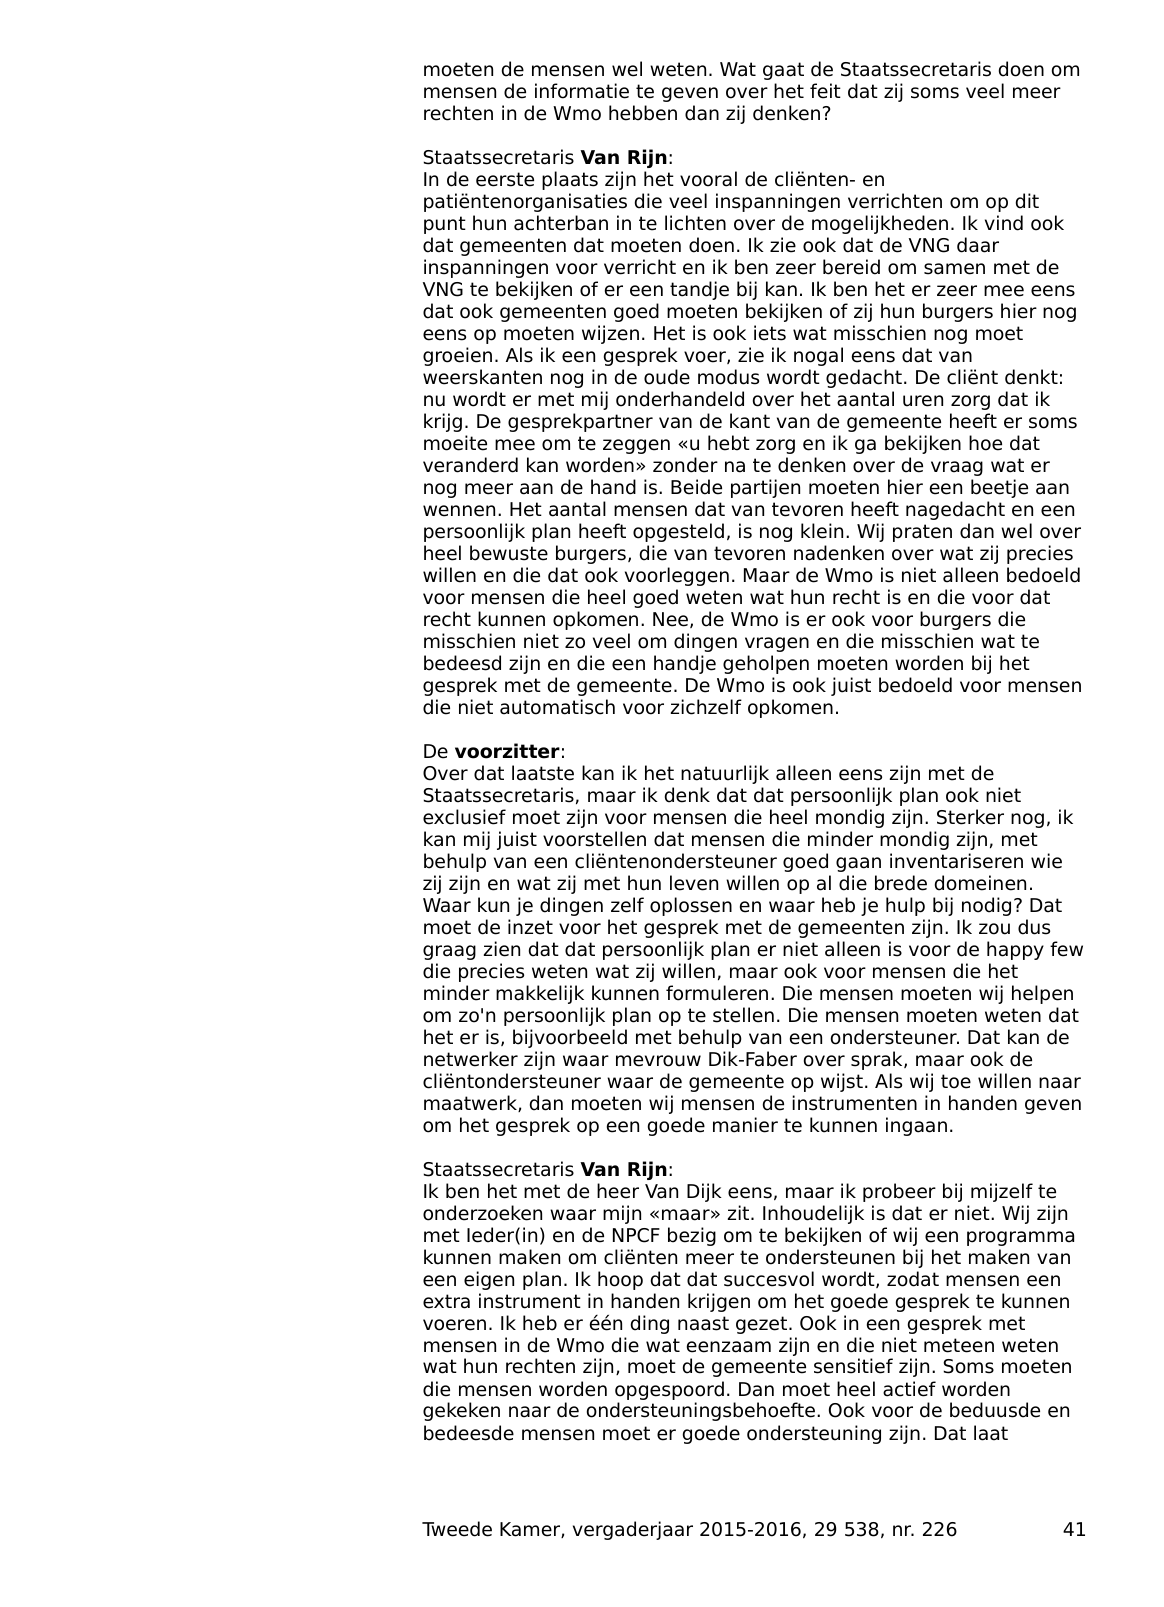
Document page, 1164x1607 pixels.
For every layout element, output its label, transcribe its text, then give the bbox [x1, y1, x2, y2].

text Ik ben het met de heer Van Dijk eens, maar ik probeer bij mijzelf te onderzoeken waar mijn «maar» zit. Inhoudelijk is dat er niet. Wij zijn met Ieder(in) en de NPCF bezig om te bekijken of wij een programma kunnen maken om cliënten meer te ondersteunen bij het maken van een eigen plan. Ik hoop dat dat succesvol wordt, zodat mensen een extra instrument in handen krijgen om het goede gesprek te kunnen voeren. Ik heb er één ding naast gezet. Ook in een gesprek met mensen in de Wmo die wat eenzaam zijn en die niet meteen weten wat hun rechten zijn, moet de gemeente sensitief zijn. Soms moeten die mensen worden opgespoord. Dan moet heel actief worden gekeken naar de ondersteuningsbehoefte. Ook voor de beduusde en bedeesde mensen moet er goede ondersteuning zijn. Dat laat [422, 1181, 1087, 1444]
text Over dat laatste kan ik het natuurlijk alleen eens zijn met de Staatssecretaris, maar ik denk dat dat persoonlijk plan ook niet exclusief moet zijn voor mensen die heel mondig zijn. Sterker nog, ik kan mij juist voorstellen dat mensen die minder mondig zijn, met behulp van een cliëntenondersteuner goed gaan inventariseren wie zij zijn en wat zij met hun leven willen op al die brede domeinen. Waar kun je dingen zelf oplossen en waar heb je hulp bij nodig? Dat moet de inzet voor het gesprek met de gemeenten zijn. Ik zou dus graag zien dat dat persoonlijk plan er niet alleen is voor de happy few die precies weten wat zij willen, maar ook voor mensen die het minder makkelijk kunnen formuleren. Die mensen moeten wij helpen om zo'n persoonlijk plan op te stellen. Die mensen moeten weten dat het er is, bijvoorbeeld met behulp van een ondersteuner. Dat kan de netwerker zijn waar mevrouw Dik-Faber over sprak, maar ook de cliëntondersteuner waar de gemeente op wijst. Als wij toe willen naar maatwerk, dan moeten wij mensen de instrumenten in handen geven om het gesprek op een goede manier te kunnen ingaan. [422, 763, 1087, 1136]
text De voorzitter: [422, 741, 1087, 763]
text Staatssecretaris Van Rijn: [422, 1159, 1087, 1181]
text In de eerste plaats zijn het vooral de cliënten- en patiëntenorganisaties die veel inspanningen verrichten om op dit punt hun achterban in te lichten over de mogelijkheden. Ik vind ook dat gemeenten dat moeten doen. Ik zie ook dat de VNG daar inspanningen voor verricht en ik ben zeer bereid om samen met de VNG te bekijken of er een tandje bij kan. Ik ben het er zeer mee eens dat ook gemeenten goed moeten bekijken of zij hun burgers hier nog eens op moeten wijzen. Het is ook iets wat misschien nog moet groeien. Als ik een gesprek voer, zie ik nogal eens dat van weerskanten nog in de oude modus wordt gedacht. De cliënt denkt: nu wordt er met mij onderhandeld over het aantal uren zorg dat ik krijg. De gesprekpartner van de kant van de gemeente heeft er soms moeite mee om te zeggen «u hebt zorg en ik ga bekijken hoe dat veranderd kan worden» zonder na te denken over de vraag wat er nog meer aan de hand is. Beide partijen moeten hier een beetje aan wennen. Het aantal mensen dat van tevoren heeft nagedacht en een persoonlijk plan heeft opgesteld, is nog klein. Wij praten dan wel over heel bewuste burgers, die van tevoren nadenken over wat zij precies willen en die dat ook voorleggen. Maar de Wmo is niet alleen bedoeld voor mensen die heel goed weten wat hun recht is en die voor dat recht kunnen opkomen. Nee, de Wmo is er ook voor burgers die misschien niet zo veel om dingen vragen en die misschien wat te bedeesd zijn en die een handje geholpen moeten worden bij het gesprek met de gemeente. De Wmo is ook juist bedoeld voor mensen die niet automatisch voor zichzelf opkomen. [422, 169, 1087, 719]
text moeten de mensen wel weten. Wat gaat de Staatssecretaris doen om mensen de informatie te geven over het feit dat zij soms veel meer rechten in de Wmo hebben dan zij denken? [422, 59, 1087, 125]
text Staatssecretaris Van Rijn: [422, 147, 1087, 169]
